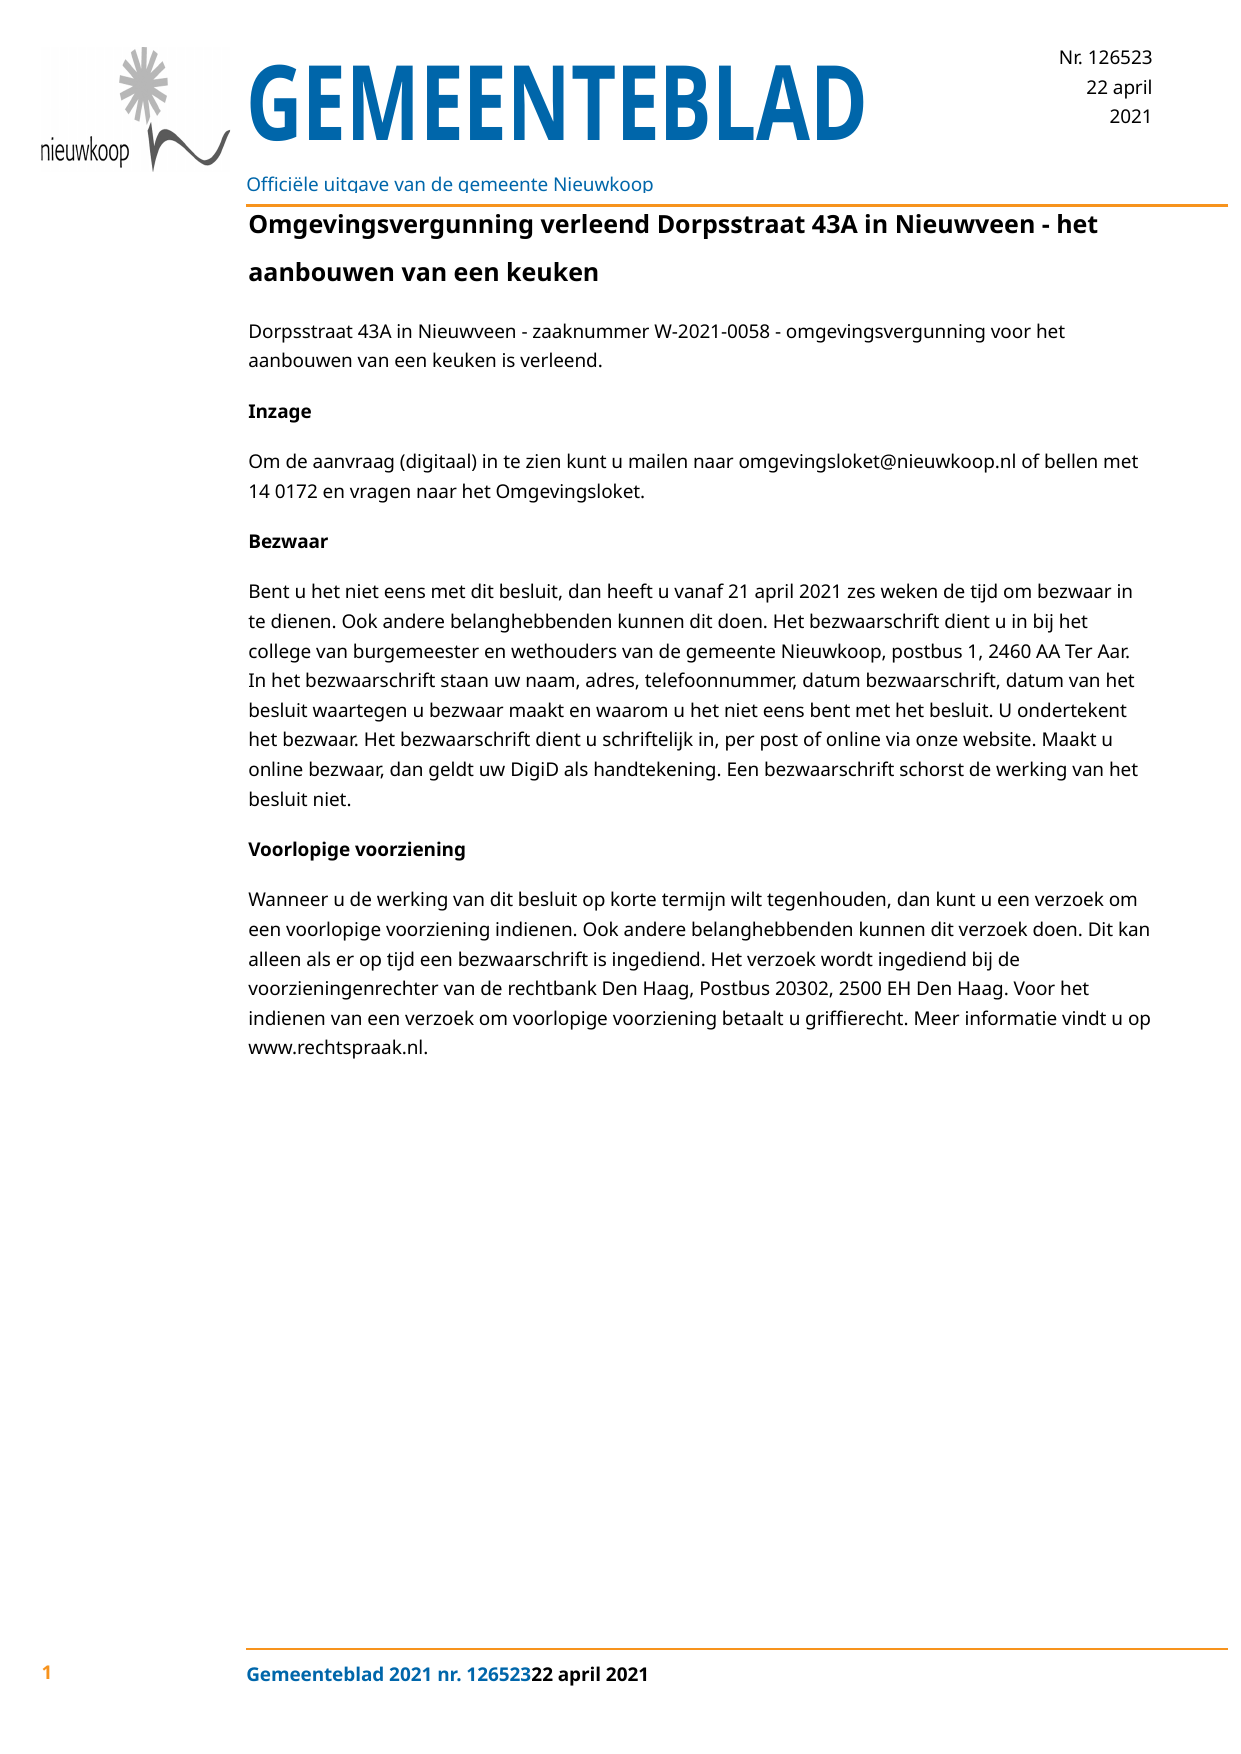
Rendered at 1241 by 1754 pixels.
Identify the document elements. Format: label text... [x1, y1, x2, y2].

text Bent u het niet eens met dit besluit, dan heeft u vanaf 21 april 2021 zes weken de tijd om bezwaar in te dienen. Ook andere belanghebbenden kunnen dit doen. Het bezwaarschrift dient u in bij het college van burgemeester en wethouders van de gemeente Nieuwkoop, postbus 1, 2460 AA Ter Aar. In het bezwaarschrift staan uw naam, adres, telefoonnummer, datum bezwaarschrift, datum van het besluit waartegen u bezwaar maakt en waarom u het niet eens bent met het besluit. U ondertekent het bezwaar. Het bezwaarschrift dient u schriftelijk in, per post of online via onze website. Maakt u online bezwaar, dan geldt uw DigiD als handtekening. Een bezwaarschrift schorst de werking van het besluit niet. [248, 579, 1152, 812]
text Om de aanvraag (digitaal) in te zien kunt u mailen naar omgevingsloket@nieuwkoop.nl of bellen met 14 0172 en vragen naar het Omgevingsloket. [248, 448, 1152, 504]
text Bezwaar [248, 528, 1152, 554]
text Wanneer u de werking van dit besluit op korte termijn wilt tegenhouden, dan kunt u een verzoek om een voorlopige voorziening indienen. Ook andere belanghebbenden kunnen dit verzoek doen. Dit kan alleen als er op tijd een bezwaarschrift is ingediend. Het verzoek wordt ingediend bij de voorzieningenrechter van de rechtbank Den Haag, Postbus 20302, 2500 EH Den Haag. Voor het indienen van een verzoek om voorlopige voorziening betaalt u griffierecht. Meer informatie vindt u op www.rechtspraak.nl. [248, 887, 1152, 1060]
text Voorlopige voorziening [248, 836, 1152, 862]
picture [41, 47, 231, 172]
text Dorpsstraat 43A in Nieuwveen - zaaknummer W-2021-0058 - omgevingsvergunning voor het aanbouwen van een keuken is verleend. [248, 318, 1152, 373]
text Omgevingsvergunning verleend Dorpsstraat 43A in Nieuwveen - het aanbouwen van een keuken [248, 207, 1152, 288]
text Inzage [248, 398, 1152, 424]
